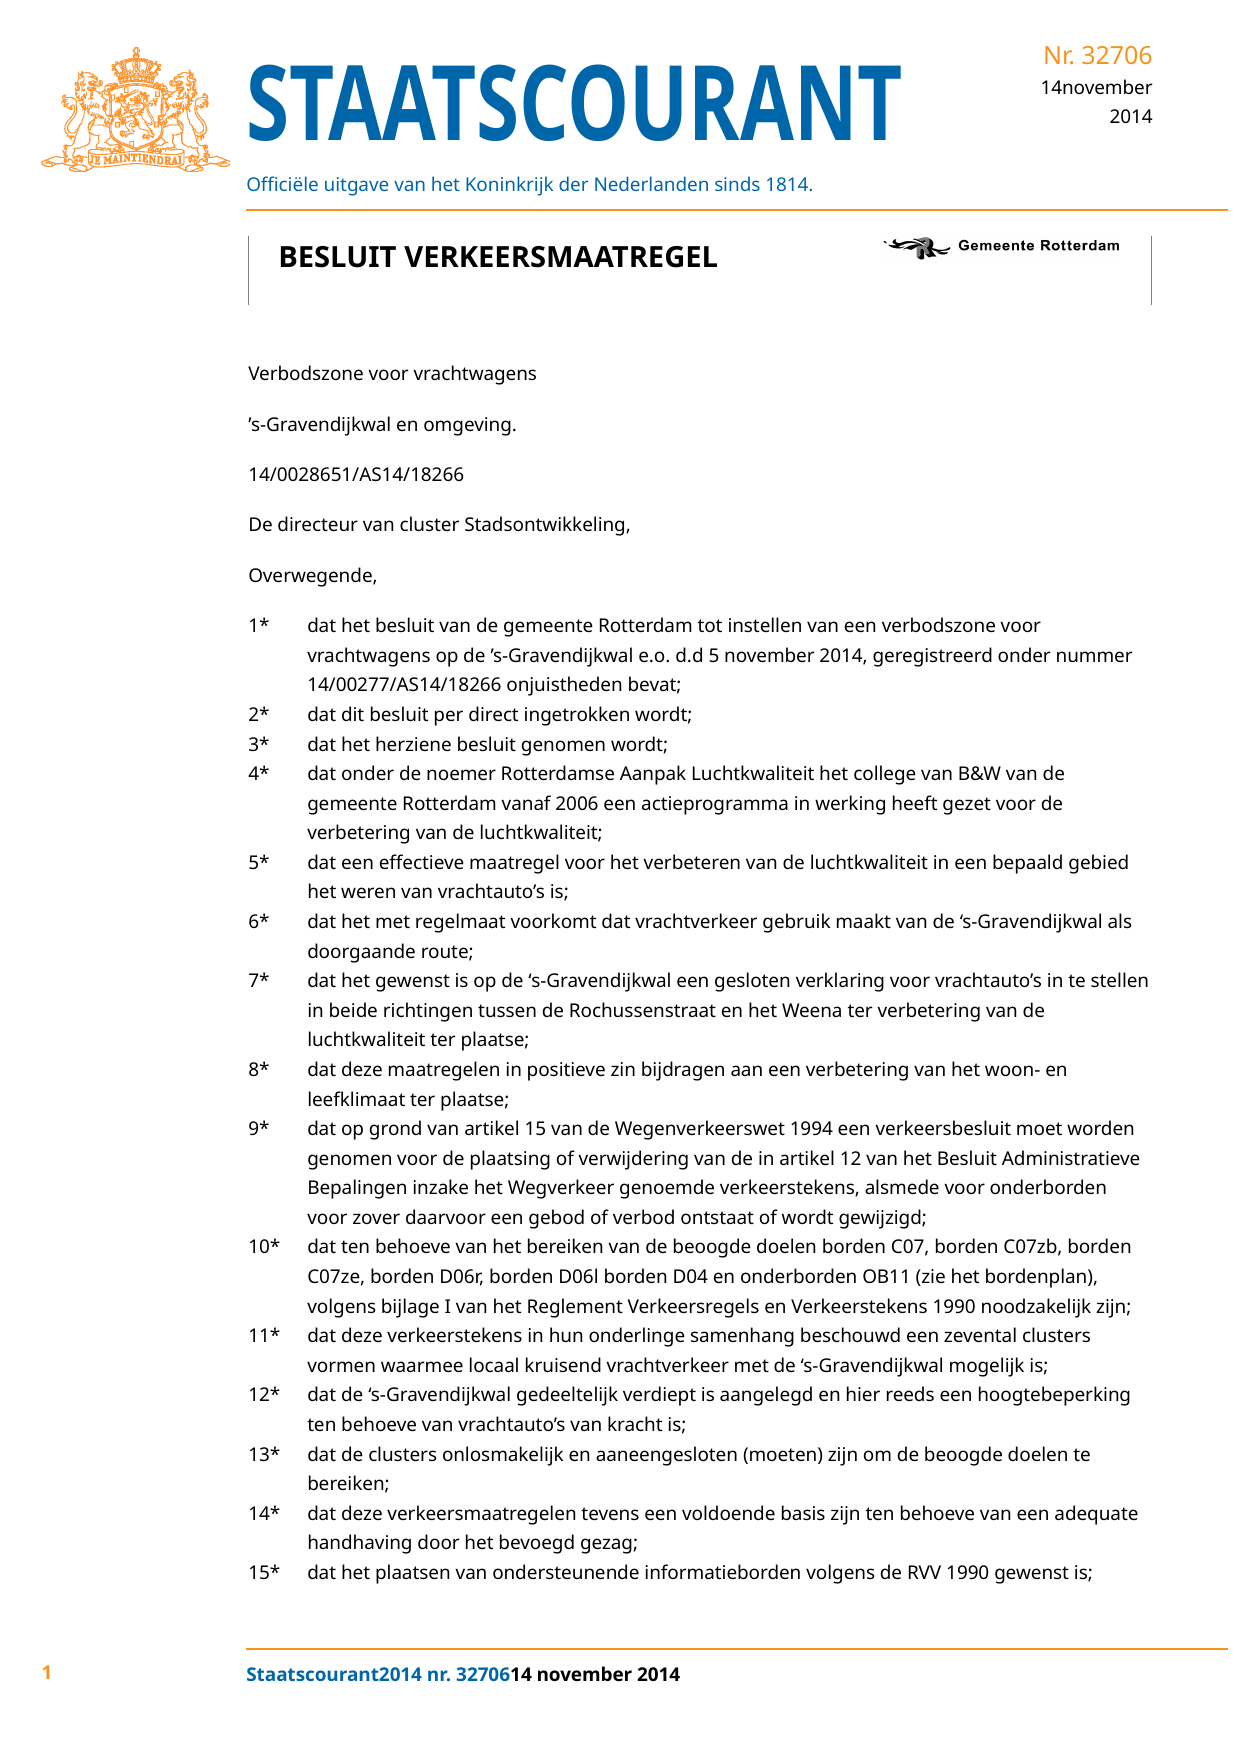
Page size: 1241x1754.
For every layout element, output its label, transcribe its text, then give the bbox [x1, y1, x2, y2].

list dat deze verkeersmaatregelen tevens een voldoende basis zijn ten behoeve van een adequate handhaving door het bevoegd gezag; [248, 1500, 1152, 1555]
text Verbodszone voor vrachtwagens [248, 360, 1152, 386]
list dat het herziene besluit genomen wordt; [248, 731, 1152, 756]
list dat het gewenst is op de ‘s-Gravendijkwal een gesloten verklaring voor vrachtauto’s in te stellen in beide richtingen tussen de Rochussenstraat en het Weena ter verbetering van de luchtkwaliteit ter plaatse; [248, 967, 1152, 1052]
text Overwegende, [248, 562, 1152, 588]
list dat de ‘s-Gravendijkwal gedeeltelijk verdiept is aangelegd en hier reeds een hoogtebeperking ten behoeve van vrachtauto’s van kracht is; [248, 1382, 1152, 1437]
list dat het met regelmaat voorkomt dat vrachtverkeer gebruik maakt van de ‘s-Gravendijkwal als doorgaande route; [248, 908, 1152, 963]
list dat onder de noemer Rotterdamse Aanpak Luchtkwaliteit het college van B&W van de gemeente Rotterdam vanaf 2006 een actieprogramma in werking heeft gezet voor de verbetering van de luchtkwaliteit; [248, 760, 1152, 845]
picture [41, 47, 231, 172]
table_header BESLUIT VERKEERSMAATREGEL [249, 236, 850, 305]
text 14/0028651/AS14/18266 [248, 461, 1152, 487]
list dat een effectieve maatregel voor het verbeteren van de luchtkwaliteit in een bepaald gebied het weren van vrachtauto’s is; [248, 849, 1152, 904]
list dat dit besluit per direct ingetrokken wordt; [248, 701, 1152, 727]
list dat de clusters onlosmakelijk en aaneengesloten (moeten) zijn om de beoogde doelen te bereiken; [248, 1441, 1152, 1496]
picture [882, 236, 1119, 260]
text De directeur van cluster Stadsontwikkeling, [248, 512, 1152, 537]
list dat het besluit van de gemeente Rotterdam tot instellen van een verbodszone voor vrachtwagens op de ’s-Gravendijkwal e.o. d.d 5 november 2014, geregistreerd onder nummer 14/00277/AS14/18266 onjuistheden bevat; [248, 612, 1152, 697]
list dat deze maatregelen in positieve zin bijdragen aan een verbetering van het woon- en leefklimaat ter plaatse; [248, 1056, 1152, 1111]
list dat op grond van artikel 15 van de Wegenverkeerswet 1994 een verkeersbesluit moet worden genomen voor de plaatsing of verwijdering van de in artikel 12 van het Besluit Administratieve Bepalingen inzake het Wegverkeer genoemde verkeerstekens, alsmede voor onderborden voor zover daarvoor een gebod of verbod ontstaat of wordt gewijzigd; [248, 1115, 1152, 1230]
list dat deze verkeerstekens in hun onderlinge samenhang beschouwd een zevental clusters vormen waarmee locaal kruisend vrachtverkeer met de ‘s-Gravendijkwal mogelijk is; [248, 1322, 1152, 1378]
text ’s-Gravendijkwal en omgeving. [248, 411, 1152, 436]
table_header [850, 236, 1151, 305]
list dat het plaatsen van ondersteunende informatieborden volgens de RVV 1990 gewenst is; [248, 1559, 1152, 1585]
list dat ten behoeve van het bereiken van de beoogde doelen borden C07, borden C07zb, borden C07ze, borden D06r, borden D06l borden D04 en onderborden OB11 (zie het bordenplan), volgens bijlage I van het Reglement Verkeersregels en Verkeerstekens 1990 noodzakelijk zijn; [248, 1234, 1152, 1318]
